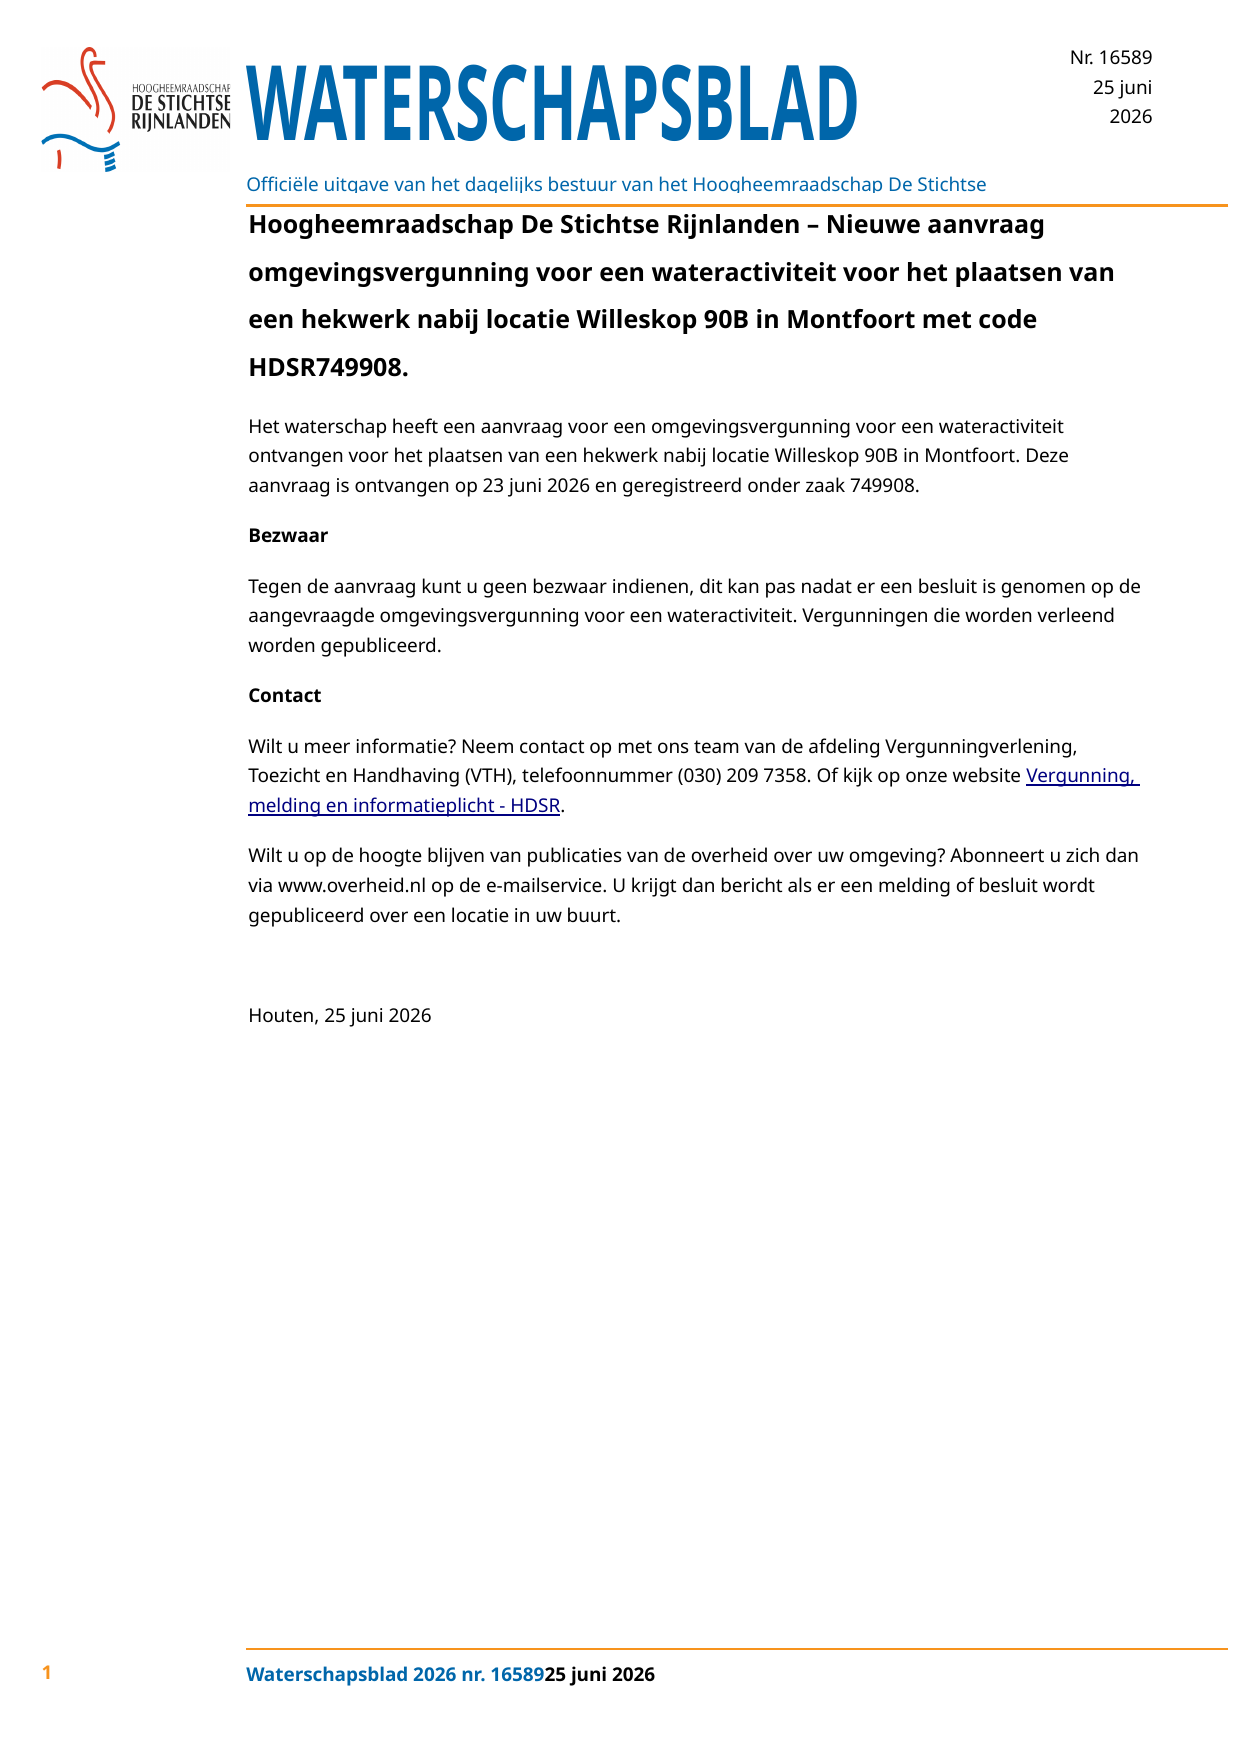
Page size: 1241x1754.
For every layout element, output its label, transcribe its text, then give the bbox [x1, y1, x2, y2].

text Het waterschap heeft een aanvraag voor een omgevingsvergunning voor een wateractiviteit ontvangen voor het plaatsen van een hekwerk nabij locatie Willeskop 90B in Montfoort. Deze aanvraag is ontvangen op 23 juni 2026 en geregistreerd onder zaak 749908. [248, 413, 1152, 498]
text Wilt u meer informatie? Neem contact op met ons team van de afdeling Vergunningverlening, Toezicht en Handhaving (VTH), telefoonnummer (030) 209 7358. Of kijk op onze website Vergunning, melding en informatieplicht - HDSR. [248, 733, 1152, 818]
text Bezwaar [248, 523, 1152, 548]
picture [41, 47, 231, 172]
text Contact [248, 683, 1152, 708]
text Houten, 25 juni 2026 [248, 1003, 1152, 1028]
text Wilt u op de hoogte blijven van publicaties van de overheid over uw omgeving? Abonneert u zich dan via www.overheid.nl op de e-mailservice. U krijgt dan bericht als er een melding of besluit wordt gepubliceerd over een locatie in uw buurt. [248, 843, 1152, 928]
text Hoogheemraadschap De Stichtse Rijnlanden – Nieuwe aanvraag omgevingsvergunning voor een wateractiviteit voor het plaatsen van een hekwerk nabij locatie Willeskop 90B in Montfoort met code HDSR749908. [248, 207, 1152, 384]
text Tegen de aanvraag kunt u geen bezwaar indienen, dit kan pas nadat er een besluit is genomen op de aangevraagde omgevingsvergunning voor een wateractiviteit. Vergunningen die worden verleend worden gepubliceerd. [248, 573, 1152, 658]
